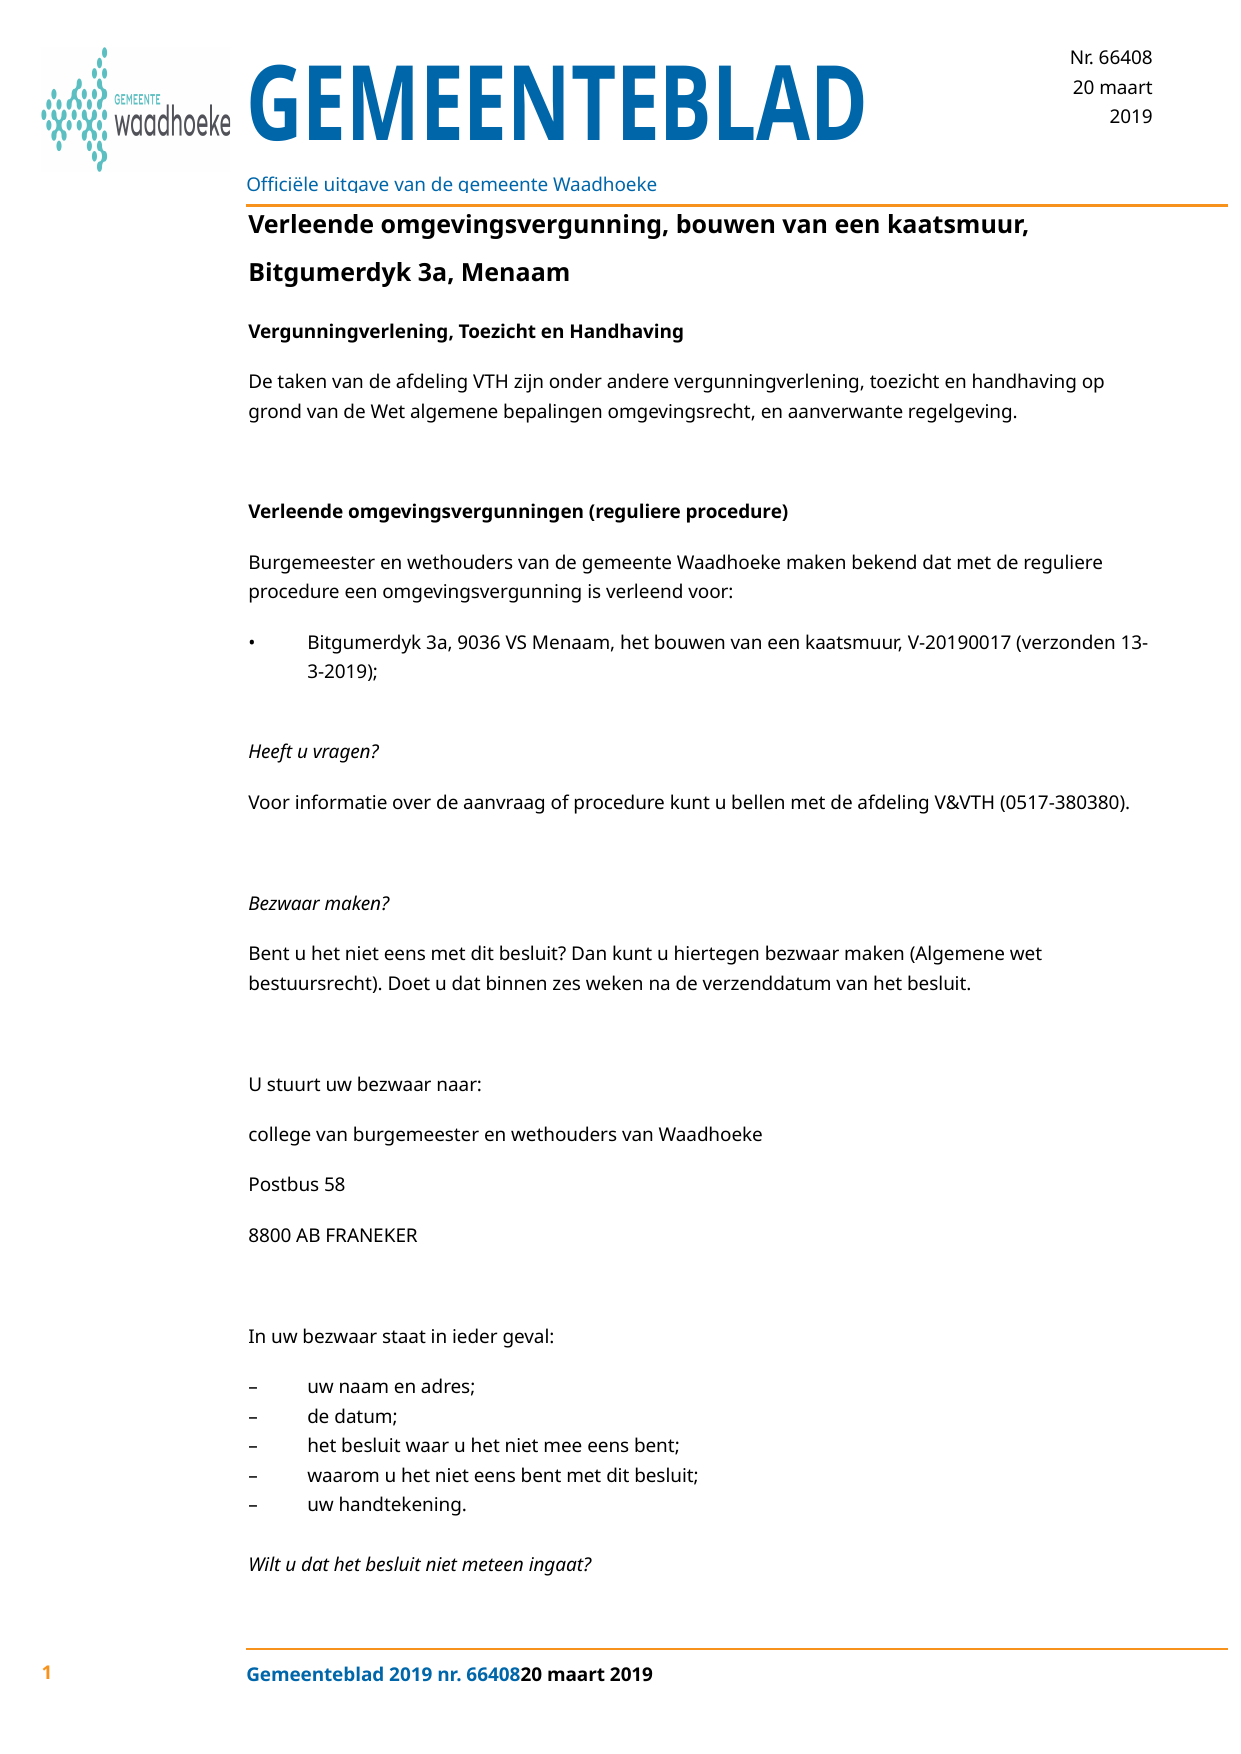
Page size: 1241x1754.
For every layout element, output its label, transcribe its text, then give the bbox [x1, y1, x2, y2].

text Burgemeester en wethouders van de gemeente Waadhoeke maken bekend dat met de reguliere procedure een omgevingsvergunning is verleend voor: [248, 549, 1152, 604]
text Postbus 58 [248, 1172, 1152, 1197]
list het besluit waar u het niet mee eens bent; [248, 1432, 1152, 1458]
picture [41, 47, 231, 172]
text 8800 AB FRANEKER [248, 1222, 1152, 1248]
text Verleende omgevingsvergunning, bouwen van een kaatsmuur, Bitgumerdyk 3a, Menaam [248, 207, 1152, 288]
text Vergunningverlening, Toezicht en Handhaving [248, 318, 1152, 344]
text college van burgemeester en wethouders van Waadhoeke [248, 1121, 1152, 1147]
list uw naam en adres; [248, 1373, 1152, 1399]
text U stuurt uw bezwaar naar: [248, 1071, 1152, 1097]
text Bent u het niet eens met dit besluit? Dan kunt u hiertegen bezwaar maken (Algemene wet bestuursrecht). Doet u dat binnen zes weken na de verzenddatum van het besluit. [248, 940, 1152, 996]
text Voor informatie over de aanvraag of procedure kunt u bellen met de afdeling V&VTH (0517-380380). [248, 789, 1152, 815]
text Wilt u dat het besluit niet meteen ingaat? [248, 1551, 1152, 1577]
text Verleende omgevingsvergunningen (reguliere procedure) [248, 499, 1152, 524]
text In uw bezwaar staat in ieder geval: [248, 1323, 1152, 1349]
text Bezwaar maken? [248, 890, 1152, 916]
list uw handtekening. [248, 1492, 1152, 1517]
list waarom u het niet eens bent met dit besluit; [248, 1462, 1152, 1488]
list de datum; [248, 1403, 1152, 1429]
text Heeft u vragen? [248, 739, 1152, 764]
list Bitgumerdyk 3a, 9036 VS Menaam, het bouwen van een kaatsmuur, V-20190017 (verzonden 13-3-2019); [248, 629, 1152, 684]
text De taken van de afdeling VTH zijn onder andere vergunningverlening, toezicht en handhaving op grond van de Wet algemene bepalingen omgevingsrecht, en aanverwante regelgeving. [248, 368, 1152, 424]
